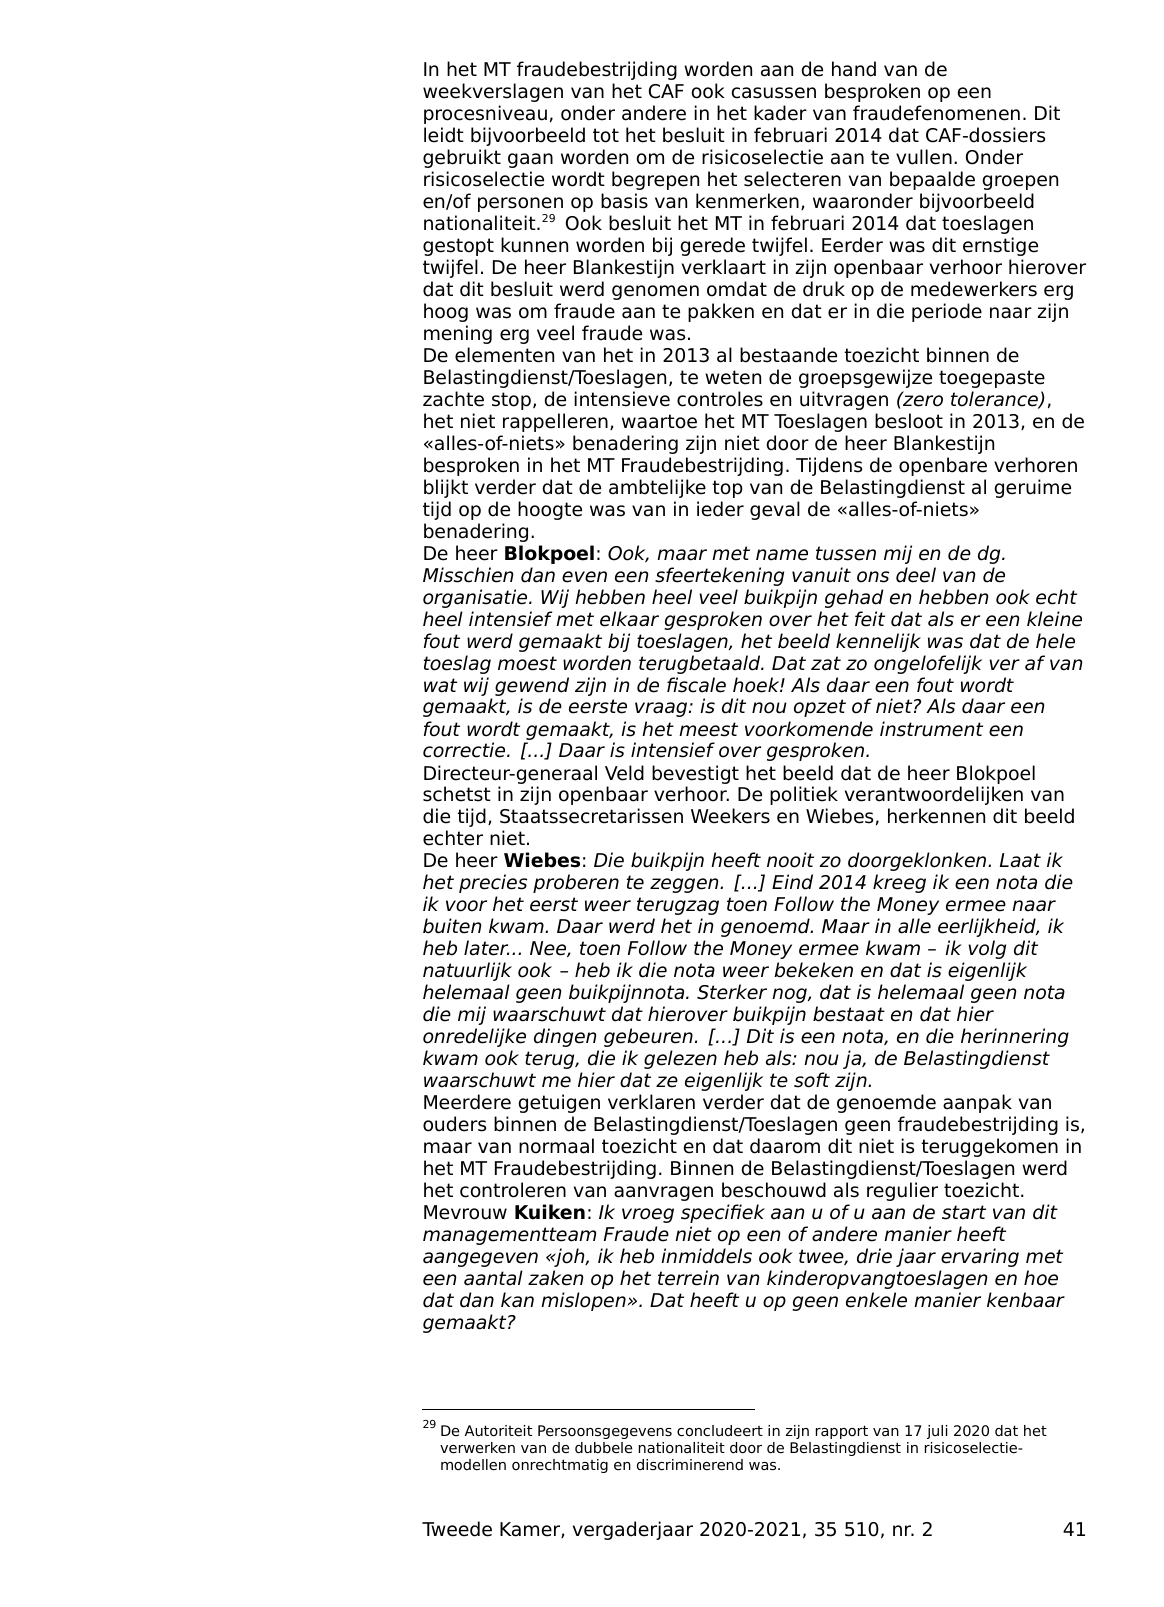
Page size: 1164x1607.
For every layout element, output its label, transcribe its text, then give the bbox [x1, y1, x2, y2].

text Meerdere getuigen verklaren verder dat de genoemde aanpak van ouders binnen de Belastingdienst/Toeslagen geen fraudebestrijding is, maar van normaal toezicht en dat daarom dit niet is teruggekomen in het MT Fraudebestrijding. Binnen de Belastingdienst/Toeslagen werd het controleren van aanvragen beschouwd als regulier toezicht. [422, 1092, 1087, 1202]
text In het MT fraudebestrijding worden aan de hand van de weekverslagen van het CAF ook casussen besproken op een procesniveau, onder andere in het kader van fraudefenomenen. Dit leidt bijvoorbeeld tot het besluit in februari 2014 dat CAF-dossiers gebruikt gaan worden om de risicoselectie aan te vullen. Onder risicoselectie wordt begrepen het selecteren van bepaalde groepen en/of personen op basis van kenmerken, waaronder bijvoorbeeld nationaliteit. Ook besluit het MT in februari 2014 dat toeslagen gestopt kunnen worden bij gerede twijfel. Eerder was dit ernstige twijfel. De heer Blankestijn verklaart in zijn openbaar verhoor hierover dat dit besluit werd genomen omdat de druk op de medewerkers erg hoog was om fraude aan te pakken en dat er in die periode naar zijn mening erg veel fraude was. [422, 59, 1087, 345]
text Directeur-generaal Veld bevestigt het beeld dat de heer Blokpoel schetst in zijn openbaar verhoor. De politiek verantwoordelijken van die tijd, Staatssecretarissen Weekers en Wiebes, herkennen dit beeld echter niet. [422, 762, 1087, 850]
text Mevrouw Kuiken: Ik vroeg specifiek aan u of u aan de start van dit managementteam Fraude niet op een of andere manier heeft aangegeven «joh, ik heb inmiddels ook twee, drie jaar ervaring met een aantal zaken op het terrein van kinderopvangtoeslagen en hoe dat dan kan mislopen». Dat heeft u op geen enkele manier kenbaar gemaakt? [422, 1202, 1087, 1334]
text De heer Blokpoel: Ook, maar met name tussen mij en de dg. Misschien dan even een sfeertekening vanuit ons deel van de organisatie. Wij hebben heel veel buikpijn gehad en hebben ook echt heel intensief met elkaar gesproken over het feit dat als er een kleine fout werd gemaakt bij toeslagen, het beeld kennelijk was dat de hele toeslag moest worden terugbetaald. Dat zat zo ongelofelijk ver af van wat wij gewend zijn in de fiscale hoek! Als daar een fout wordt gemaakt, is de eerste vraag: is dit nou opzet of niet? Als daar een fout wordt gemaakt, is het meest voorkomende instrument een correctie. [...] Daar is intensief over gesproken. [422, 543, 1087, 762]
text De heer Wiebes: Die buikpijn heeft nooit zo doorgeklonken. Laat ik het precies proberen te zeggen. [...] Eind 2014 kreeg ik een nota die ik voor het eerst weer terugzag toen Follow the Money ermee naar buiten kwam. Daar werd het in genoemd. Maar in alle eerlijkheid, ik heb later... Nee, toen Follow the Money ermee kwam – ik volg dit natuurlijk ook – heb ik die nota weer bekeken en dat is eigenlijk helemaal geen buikpijnnota. Sterker nog, dat is helemaal geen nota die mij waarschuwt dat hierover buikpijn bestaat en dat hier onredelijke dingen gebeuren. [...] Dit is een nota, en die herinnering kwam ook terug, die ik gelezen heb als: nou ja, de Belastingdienst waarschuwt me hier dat ze eigenlijk te soft zijn. [422, 850, 1087, 1092]
text De elementen van het in 2013 al bestaande toezicht binnen de Belastingdienst/Toeslagen, te weten de groepsgewijze toegepaste zachte stop, de intensieve controles en uitvragen (zero tolerance), het niet rappelleren, waartoe het MT Toeslagen besloot in 2013, en de «alles-of-niets» benadering zijn niet door de heer Blankestijn besproken in het MT Fraudebestrijding. Tijdens de openbare verhoren blijkt verder dat de ambtelijke top van de Belastingdienst al geruime tijd op de hoogte was van in ieder geval de «alles-of-niets» benadering. [422, 345, 1087, 543]
text De Autoriteit Persoonsgegevens concludeert in zijn rapport van 17 juli 2020 dat het verwerken van de dubbele nationaliteit door de Belastingdienst in risicoselectie-modellen onrechtmatig en discriminerend was. [422, 1418, 1087, 1474]
